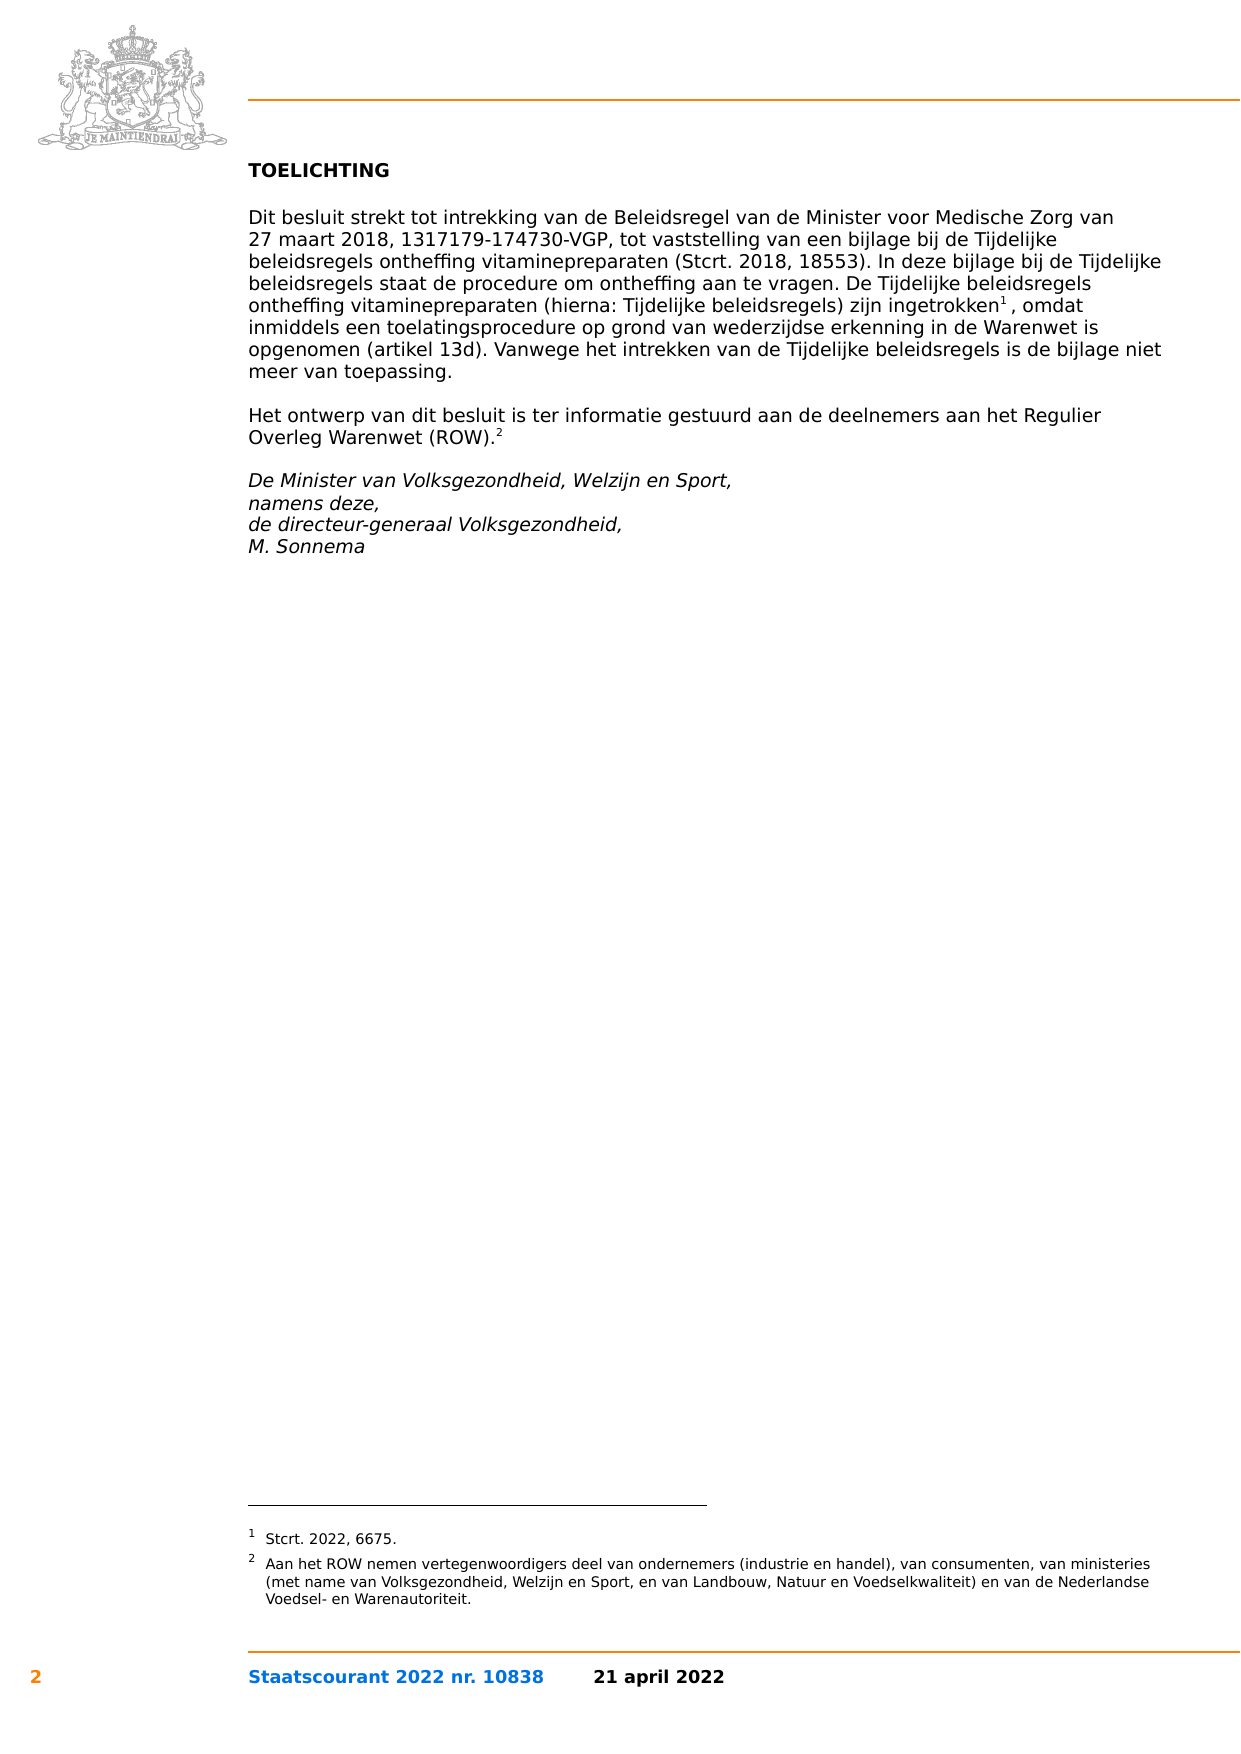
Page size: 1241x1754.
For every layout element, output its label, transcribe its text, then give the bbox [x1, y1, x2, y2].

text De Minister van Volksgezondheid, Welzijn en Sport, namens deze, de directeur-generaal Volksgezondheid, M. Sonnema [248, 470, 1163, 558]
text Aan het ROW nemen vertegenwoordigers deel van ondernemers (industrie en handel), van consumenten, van ministeries (met name van Volksgezondheid, Welzijn en Sport, en van Landbouw, Natuur en Voedselkwaliteit) en van de Nederlandse Voedsel- en Warenautoriteit. [248, 1552, 1163, 1608]
subtitle TOELICHTING [248, 160, 1163, 182]
text Het ontwerp van dit besluit is ter informatie gestuurd aan de deelnemers aan het Regulier Overleg Warenwet (ROW). [248, 404, 1163, 448]
picture [38, 25, 227, 150]
text Dit besluit strekt tot intrekking van de Beleidsregel van de Minister voor Medische Zorg van 27 maart 2018, 1317179-174730-VGP, tot vaststelling van een bijlage bij de Tijdelijke beleidsregels ontheffing vitaminepreparaten (Stcrt. 2018, 18553). In deze bijlage bij de Tijdelijke beleidsregels staat de procedure om ontheffing aan te vragen. De Tijdelijke beleidsregels ontheffing vitaminepreparaten (hierna: Tijdelijke beleidsregels) zijn ingetrokken, omdat inmiddels een toelatingsprocedure op grond van wederzijdse erkenning in de Warenwet is opgenomen (artikel 13d). Vanwege het intrekken van de Tijdelijke beleidsregels is de bijlage niet meer van toepassing. [248, 207, 1163, 383]
text Stcrt. 2022, 6675. [248, 1527, 1163, 1549]
